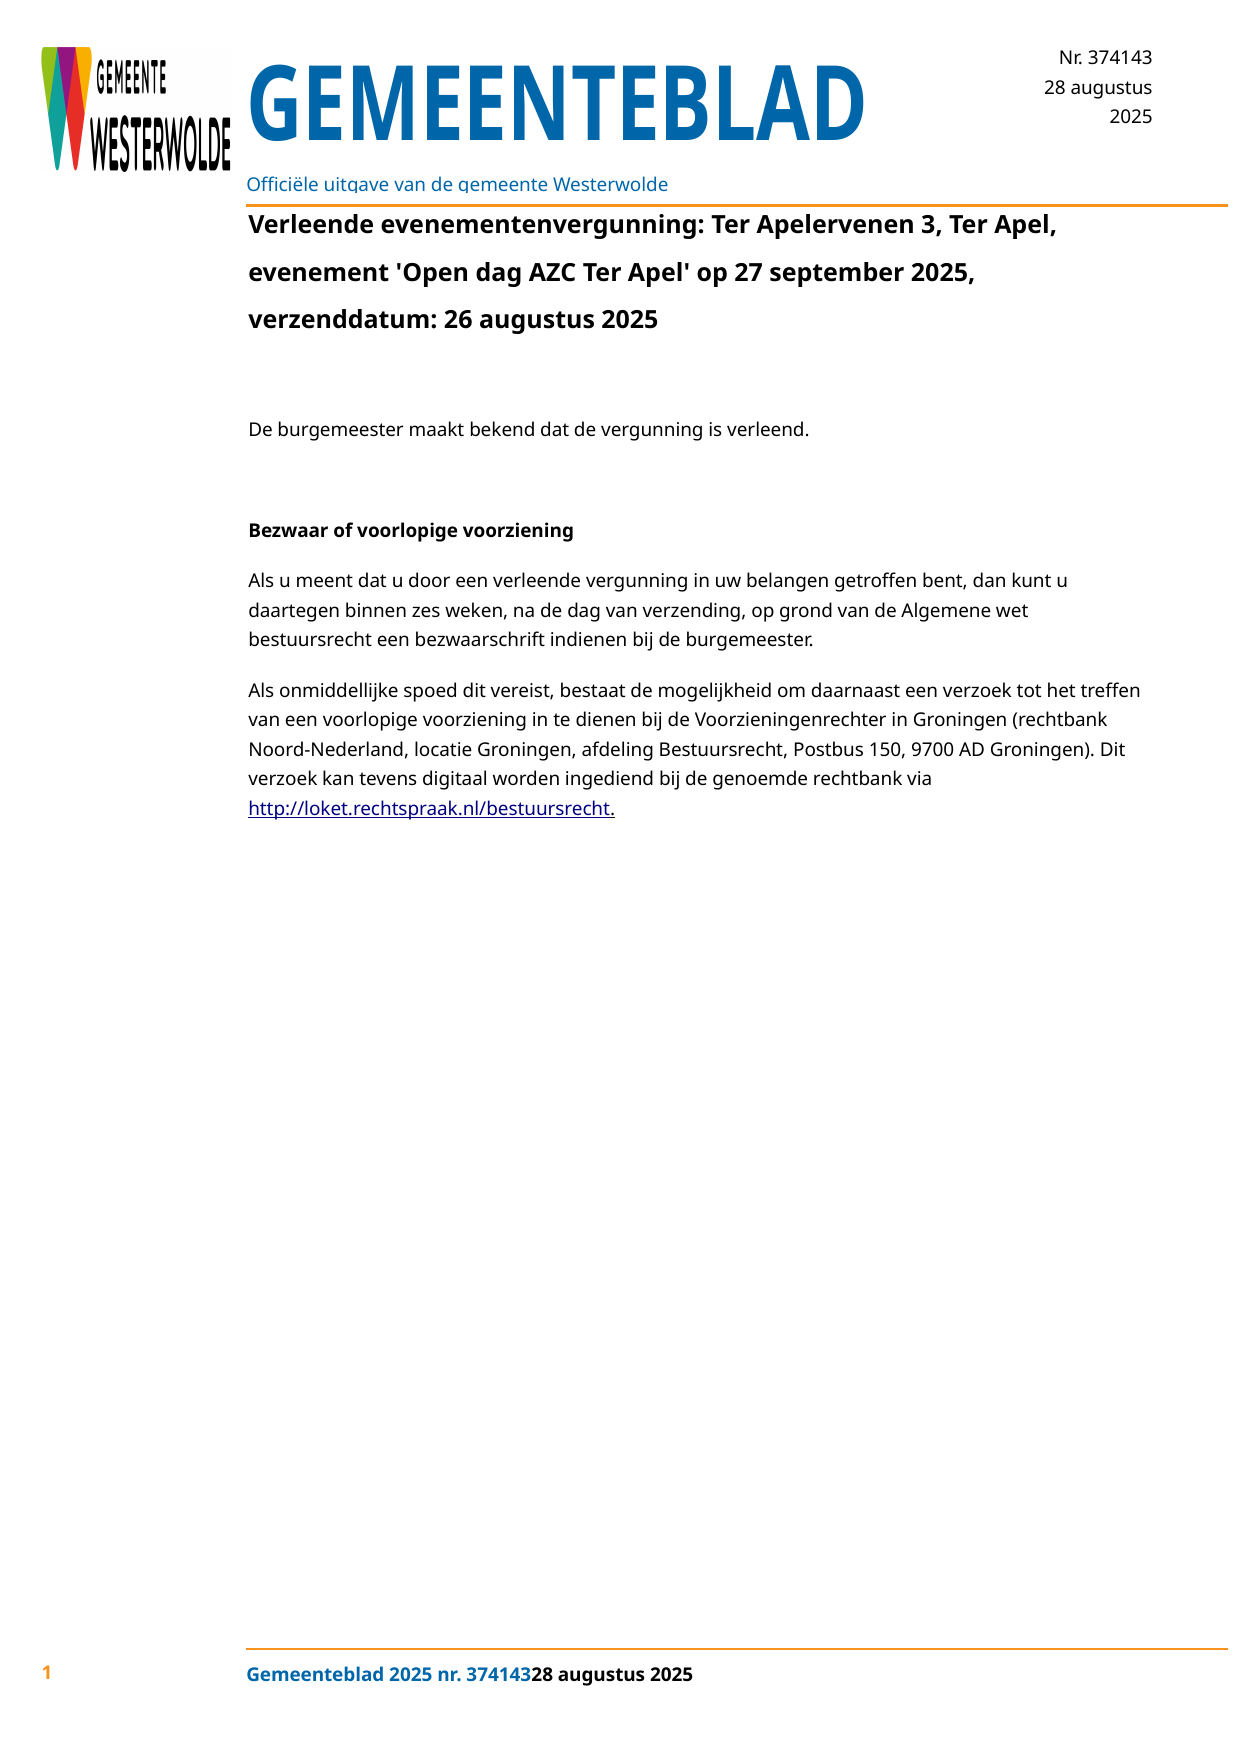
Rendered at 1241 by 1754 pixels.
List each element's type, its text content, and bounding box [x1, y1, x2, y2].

text Als onmiddellijke spoed dit vereist, bestaat de mogelijkheid om daarnaast een verzoek tot het treffen van een voorlopige voorziening in te dienen bij de Voorzieningenrechter in Groningen (rechtbank Noord-Nederland, locatie Groningen, afdeling Bestuursrecht, Postbus 150, 9700 AD Groningen). Dit verzoek kan tevens digitaal worden ingediend bij de genoemde rechtbank via http://loket.rechtspraak.nl/bestuursrecht. [248, 677, 1152, 821]
picture [41, 47, 231, 172]
text De burgemeester maakt bekend dat de vergunning is verleend. [248, 416, 1152, 442]
text Bezwaar of voorlopige voorziening [248, 517, 1152, 542]
text Verleende evenementenvergunning: Ter Apelervenen 3, Ter Apel, evenement 'Open dag AZC Ter Apel' op 27 september 2025, verzenddatum: 26 augustus 2025 [248, 207, 1152, 336]
text Als u meent dat u door een verleende vergunning in uw belangen getroffen bent, dan kunt u daartegen binnen zes weken, na de dag van verzending, op grond van de Algemene wet bestuursrecht een bezwaarschrift indienen bij de burgemeester. [248, 567, 1152, 652]
